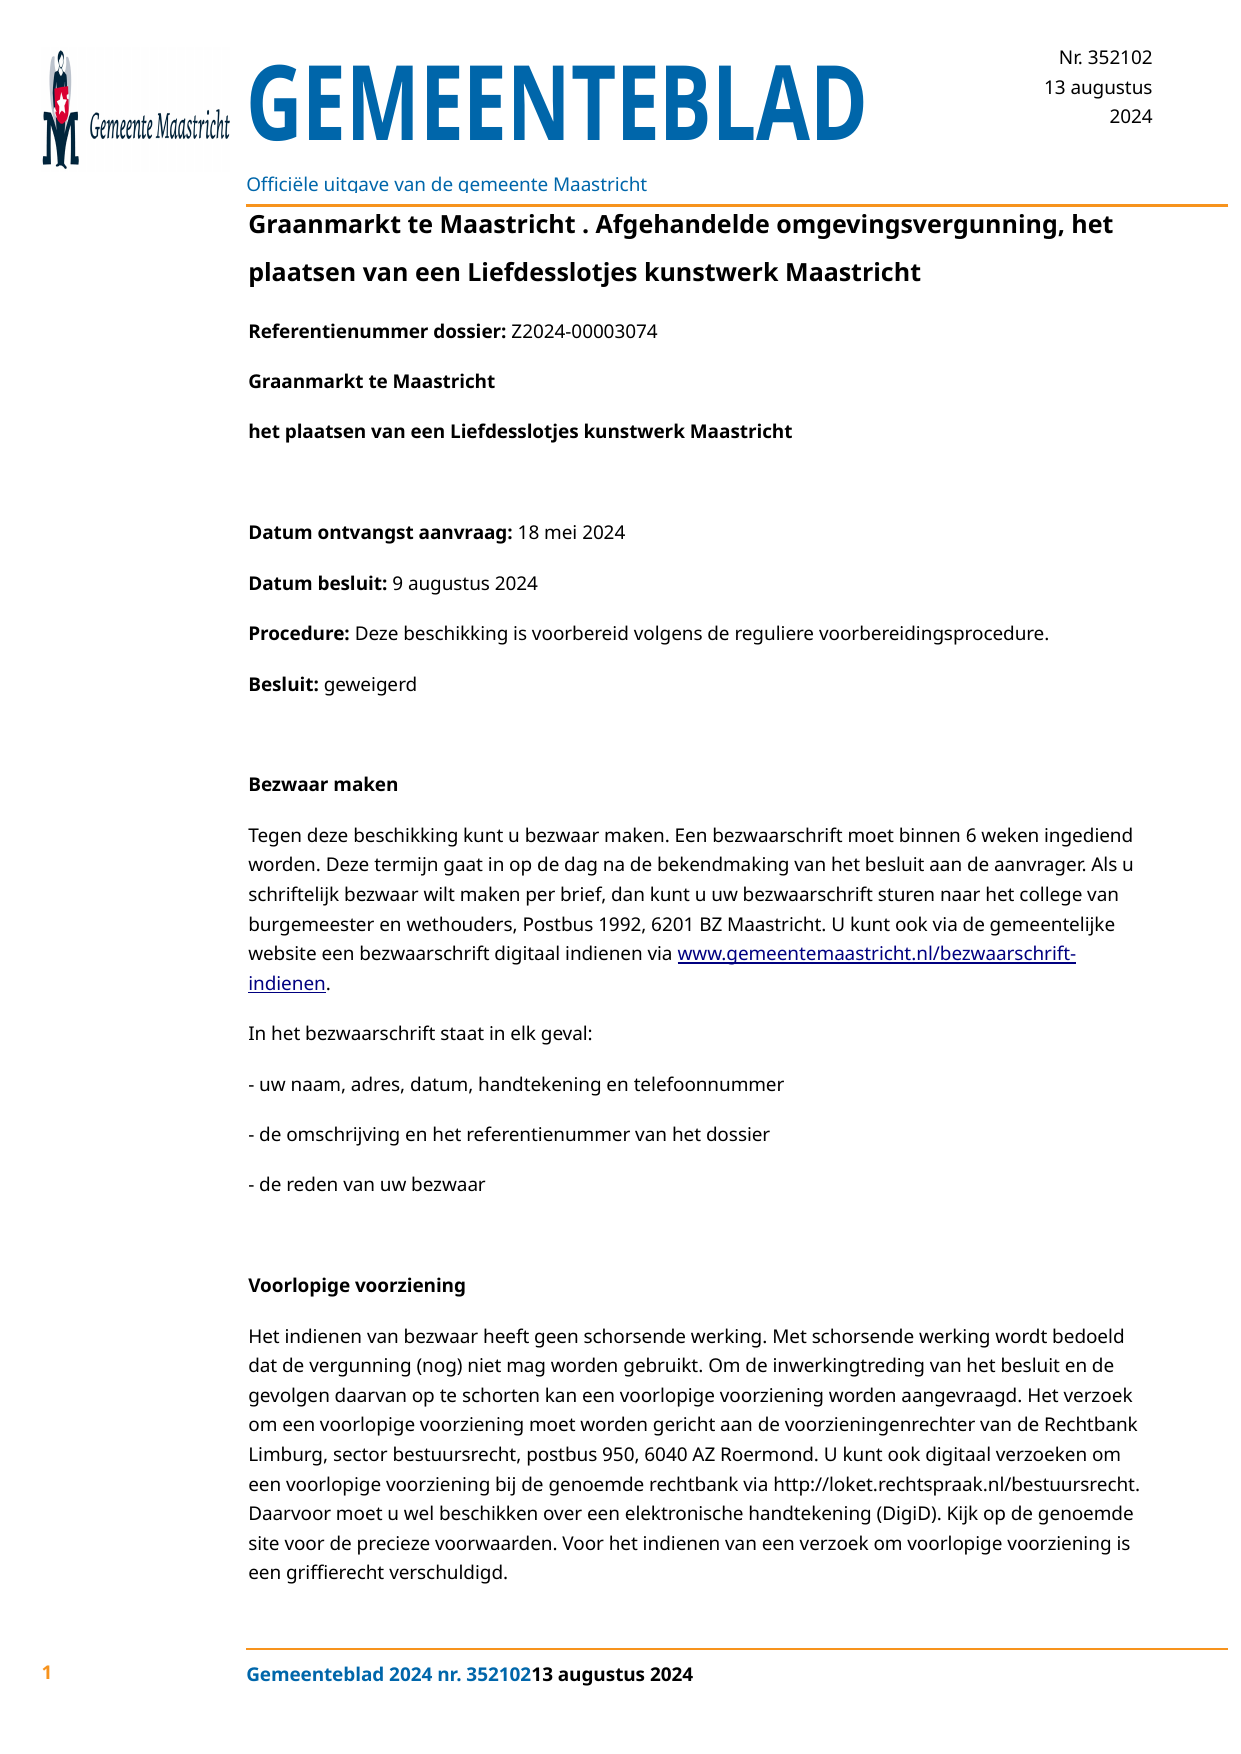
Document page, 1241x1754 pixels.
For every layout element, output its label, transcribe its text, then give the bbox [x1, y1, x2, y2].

text Graanmarkt te Maastricht [248, 368, 1152, 394]
text Datum ontvangst aanvraag: 18 mei 2024 [248, 519, 1152, 545]
text Voorlopige voorziening [248, 1272, 1152, 1298]
text In het bezwaarschrift staat in elk geval: [248, 1020, 1152, 1046]
text Referentienummer dossier: Z2024-00003074 [248, 318, 1152, 344]
text - de reden van uw bezwaar [248, 1172, 1152, 1197]
text Datum besluit: 9 augustus 2024 [248, 570, 1152, 596]
text - de omschrijving en het referentienummer van het dossier [248, 1121, 1152, 1147]
text Tegen deze beschikking kunt u bezwaar maken. Een bezwaarschrift moet binnen 6 weken ingediend worden. Deze termijn gaat in op de dag na de bekendmaking van het besluit aan de aanvrager. Als u schriftelijk bezwaar wilt maken per brief, dan kunt u uw bezwaarschrift sturen naar het college van burgemeester en wethouders, Postbus 1992, 6201 BZ Maastricht. U kunt ook via de gemeentelijke website een bezwaarschrift digitaal indienen via www.gemeentemaastricht.nl/bezwaarschrift-indienen. [248, 822, 1152, 996]
picture [41, 47, 231, 172]
text Graanmarkt te Maastricht . Afgehandelde omgevingsvergunning, het plaatsen van een Liefdesslotjes kunstwerk Maastricht [248, 207, 1152, 288]
text Bezwaar maken [248, 772, 1152, 797]
text - uw naam, adres, datum, handtekening en telefoonnummer [248, 1071, 1152, 1097]
text Het indienen van bezwaar heeft geen schorsende werking. Met schorsende werking wordt bedoeld dat de vergunning (nog) niet mag worden gebruikt. Om de inwerkingtreding van het besluit en de gevolgen daarvan op te schorten kan een voorlopige voorziening worden aangevraagd. Het verzoek om een voorlopige voorziening moet worden gericht aan de voorzieningenrechter van de Rechtbank Limburg, sector bestuursrecht, postbus 950, 6040 AZ Roermond. U kunt ook digitaal verzoeken om een voorlopige voorziening bij de genoemde rechtbank via http://loket.rechtspraak.nl/bestuursrecht. Daarvoor moet u wel beschikken over een elektronische handtekening (DigiD). Kijk op de genoemde site voor de precieze voorwaarden. Voor het indienen van een verzoek om voorlopige voorziening is een griffierecht verschuldigd. [248, 1323, 1152, 1585]
text het plaatsen van een Liefdesslotjes kunstwerk Maastricht [248, 419, 1152, 444]
text Besluit: geweigerd [248, 671, 1152, 697]
text Procedure: Deze beschikking is voorbereid volgens de reguliere voorbereidingsprocedure. [248, 620, 1152, 646]
